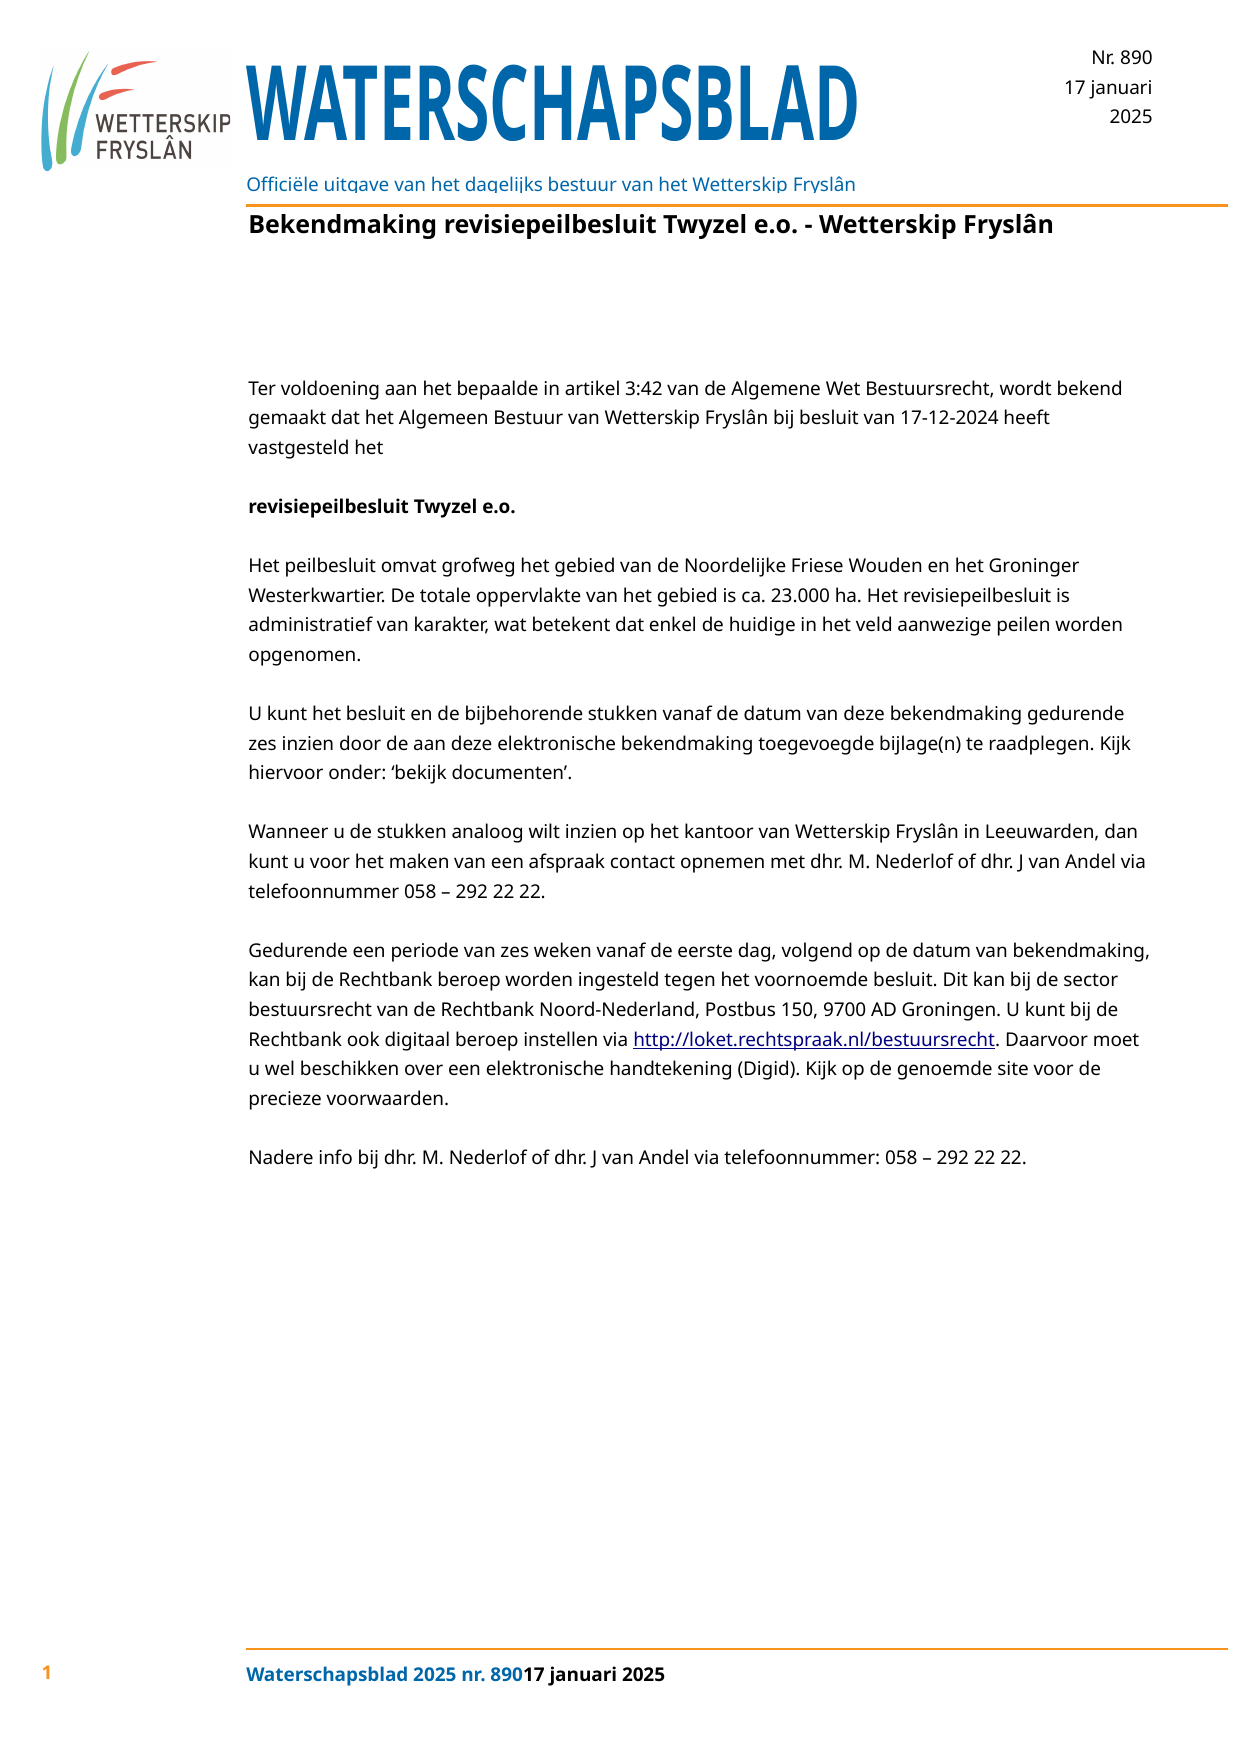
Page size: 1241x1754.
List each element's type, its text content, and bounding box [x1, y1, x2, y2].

picture [41, 47, 231, 172]
text Nadere info bij dhr. M. Nederlof of dhr. J van Andel via telefoonnummer: 058 – 292 22 22. [248, 1144, 1152, 1170]
text Het peilbesluit omvat grofweg het gebied van de Noordelijke Friese Wouden en het Groninger Westerkwartier. De totale oppervlakte van het gebied is ca. 23.000 ha. Het revisiepeilbesluit is administratief van karakter, wat betekent dat enkel de huidige in het veld aanwezige peilen worden opgenomen. [248, 552, 1152, 667]
text Ter voldoening aan het bepaalde in artikel 3:42 van de Algemene Wet Bestuursrecht, wordt bekend gemaakt dat het Algemeen Bestuur van Wetterskip Fryslân bij besluit van 17-12-2024 heeft vastgesteld het [248, 375, 1152, 460]
text Gedurende een periode van zes weken vanaf de eerste dag, volgend op de datum van bekendmaking, kan bij de Rechtbank beroep worden ingesteld tegen het voornoemde besluit. Dit kan bij de sector bestuursrecht van de Rechtbank Noord-Nederland, Postbus 150, 9700 AD Groningen. U kunt bij de Rechtbank ook digitaal beroep instellen via http://loket.rechtspraak.nl/bestuursrecht. Daarvoor moet u wel beschikken over een elektronische handtekening (Digid). Kijk op de genoemde site voor de precieze voorwaarden. [248, 937, 1152, 1111]
text Bekendmaking revisiepeilbesluit Twyzel e.o. - Wetterskip Fryslân [248, 207, 1152, 241]
text Wanneer u de stukken analoog wilt inzien op het kantoor van Wetterskip Fryslân in Leeuwarden, dan kunt u voor het maken van een afspraak contact opnemen met dhr. M. Nederlof of dhr. J van Andel via telefoonnummer 058 – 292 22 22. [248, 819, 1152, 903]
text U kunt het besluit en de bijbehorende stukken vanaf de datum van deze bekendmaking gedurende zes inzien door de aan deze elektronische bekendmaking toegevoegde bijlage(n) te raadplegen. Kijk hiervoor onder: ‘bekijk documenten’. [248, 700, 1152, 785]
text revisiepeilbesluit Twyzel e.o. [248, 493, 1152, 519]
